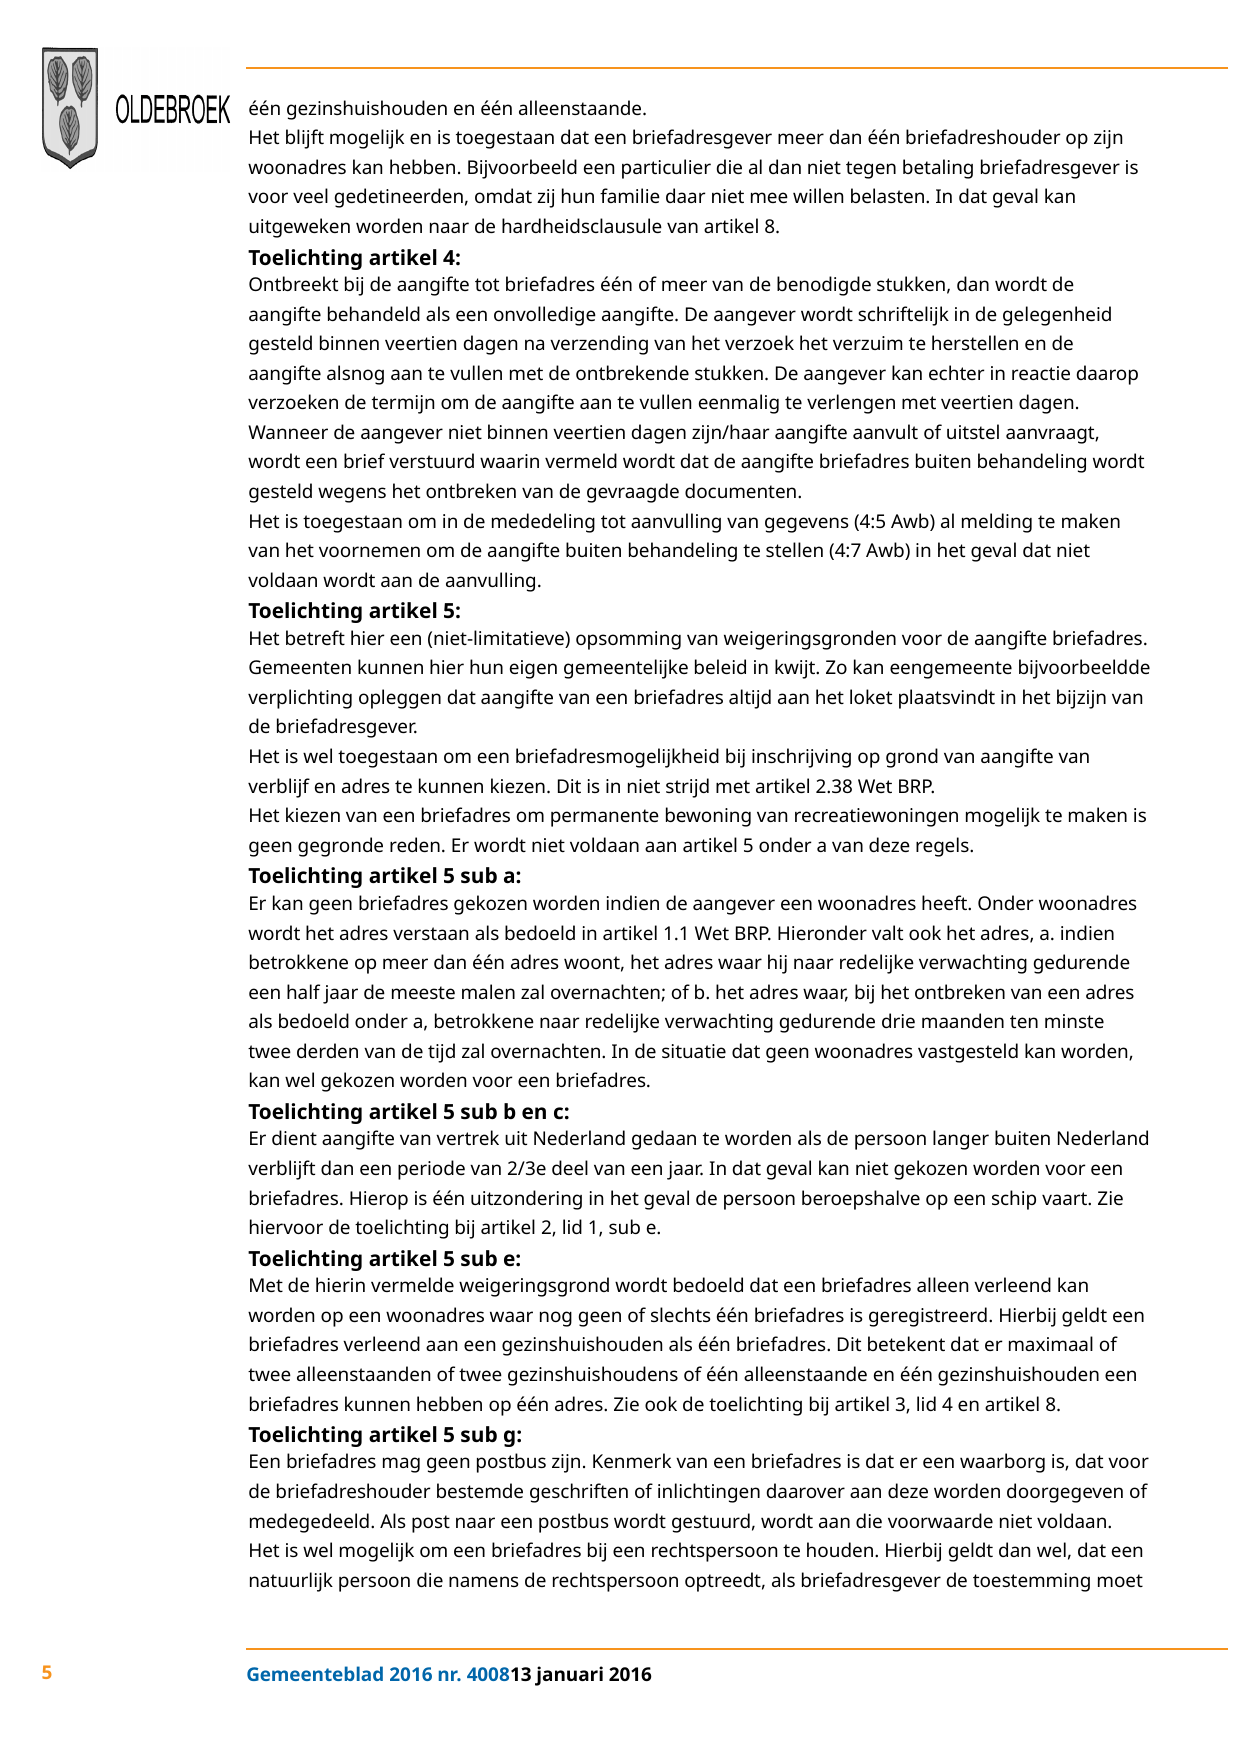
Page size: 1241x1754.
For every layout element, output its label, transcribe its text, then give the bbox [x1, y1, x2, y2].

text Het kiezen van een briefadres om permanente bewoning van recreatiewoningen mogelijk te maken is geen gegronde reden. Er wordt niet voldaan aan artikel 5 onder a van deze regels. [248, 802, 1152, 858]
text Met de hierin vermelde weigeringsgrond wordt bedoeld dat een briefadres alleen verleend kan worden op een woonadres waar nog geen of slechts één briefadres is geregistreerd. Hierbij geldt een briefadres verleend aan een gezinshuishouden als één briefadres. Dit betekent dat er maximaal of twee alleenstaanden of twee gezinshuishoudens of één alleenstaande en één gezinshuishouden een briefadres kunnen hebben op één adres. Zie ook de toelichting bij artikel 3, lid 4 en artikel 8. [248, 1272, 1152, 1416]
picture [41, 47, 231, 172]
text Er dient aangifte van vertrek uit Nederland gedaan te worden als de persoon langer buiten Nederland verblijft dan een periode van 2/3e deel van een jaar. In dat geval kan niet gekozen worden voor een briefadres. Hierop is één uitzondering in het geval de persoon beroepshalve op een schip vaart. Zie hiervoor de toelichting bij artikel 2, lid 1, sub e. [248, 1126, 1152, 1240]
text Het is toegestaan om in de mededeling tot aanvulling van gegevens (4:5 Awb) al melding te maken van het voornemen om de aangifte buiten behandeling te stellen (4:7 Awb) in het geval dat niet voldaan wordt aan de aanvulling. [248, 508, 1152, 593]
text Het is wel toegestaan om een briefadresmogelijkheid bij inschrijving op grond van aangifte van verblijf en adres te kunnen kiezen. Dit is in niet strijd met artikel 2.38 Wet BRP. [248, 743, 1152, 799]
text Het is wel mogelijk om een briefadres bij een rechtspersoon te houden. Hierbij geldt dan wel, dat een natuurlijk persoon die namens de rechtspersoon optreedt, als briefadresgever de toestemming moet [248, 1537, 1152, 1593]
text Toelichting artikel 5 sub g: [248, 1420, 1152, 1449]
text Toelichting artikel 5 sub b en c: [248, 1097, 1152, 1126]
text Toelichting artikel 5 sub a: [248, 862, 1152, 890]
text Toelichting artikel 5: [248, 597, 1152, 625]
text Toelichting artikel 5 sub e: [248, 1244, 1152, 1272]
text Een briefadres mag geen postbus zijn. Kenmerk van een briefadres is dat er een waarborg is, dat voor de briefadreshouder bestemde geschriften of inlichtingen daarover aan deze worden doorgegeven of medegedeeld. Als post naar een postbus wordt gestuurd, wordt aan die voorwaarde niet voldaan. [248, 1449, 1152, 1534]
text Er kan geen briefadres gekozen worden indien de aangever een woonadres heeft. Onder woonadres wordt het adres verstaan als bedoeld in artikel 1.1 Wet BRP. Hieronder valt ook het adres, a. indien betrokkene op meer dan één adres woont, het adres waar hij naar redelijke verwachting gedurende een half jaar de meeste malen zal overnachten; of b. het adres waar, bij het ontbreken van een adres als bedoeld onder a, betrokkene naar redelijke verwachting gedurende drie maanden ten minste twee derden van de tijd zal overnachten. In de situatie dat geen woonadres vastgesteld kan worden, kan wel gekozen worden voor een briefadres. [248, 890, 1152, 1093]
text één gezinshuishouden en één alleenstaande. [248, 95, 1152, 121]
text Ontbreekt bij de aangifte tot briefadres één of meer van de benodigde stukken, dan wordt de aangifte behandeld als een onvolledige aangifte. De aangever wordt schriftelijk in de gelegenheid gesteld binnen veertien dagen na verzending van het verzoek het verzuim te herstellen en de aangifte alsnog aan te vullen met de ontbrekende stukken. De aangever kan echter in reactie daarop verzoeken de termijn om de aangifte aan te vullen eenmalig te verlengen met veertien dagen. [248, 271, 1152, 415]
text Het betreft hier een (niet-limitatieve) opsomming van weigeringsgronden voor de aangifte briefadres. Gemeenten kunnen hier hun eigen gemeentelijke beleid in kwijt. Zo kan eengemeente bijvoorbeeldde verplichting opleggen dat aangifte van een briefadres altijd aan het loket plaatsvindt in het bijzijn van de briefadresgever. [248, 625, 1152, 739]
text Toelichting artikel 4: [248, 243, 1152, 271]
text Wanneer de aangever niet binnen veertien dagen zijn/haar aangifte aanvult of uitstel aanvraagt, wordt een brief verstuurd waarin vermeld wordt dat de aangifte briefadres buiten behandeling wordt gesteld wegens het ontbreken van de gevraagde documenten. [248, 419, 1152, 504]
text Het blijft mogelijk en is toegestaan dat een briefadresgever meer dan één briefadreshouder op zijn woonadres kan hebben. Bijvoorbeeld een particulier die al dan niet tegen betaling briefadresgever is voor veel gedetineerden, omdat zij hun familie daar niet mee willen belasten. In dat geval kan uitgeweken worden naar de hardheidsclausule van artikel 8. [248, 124, 1152, 239]
